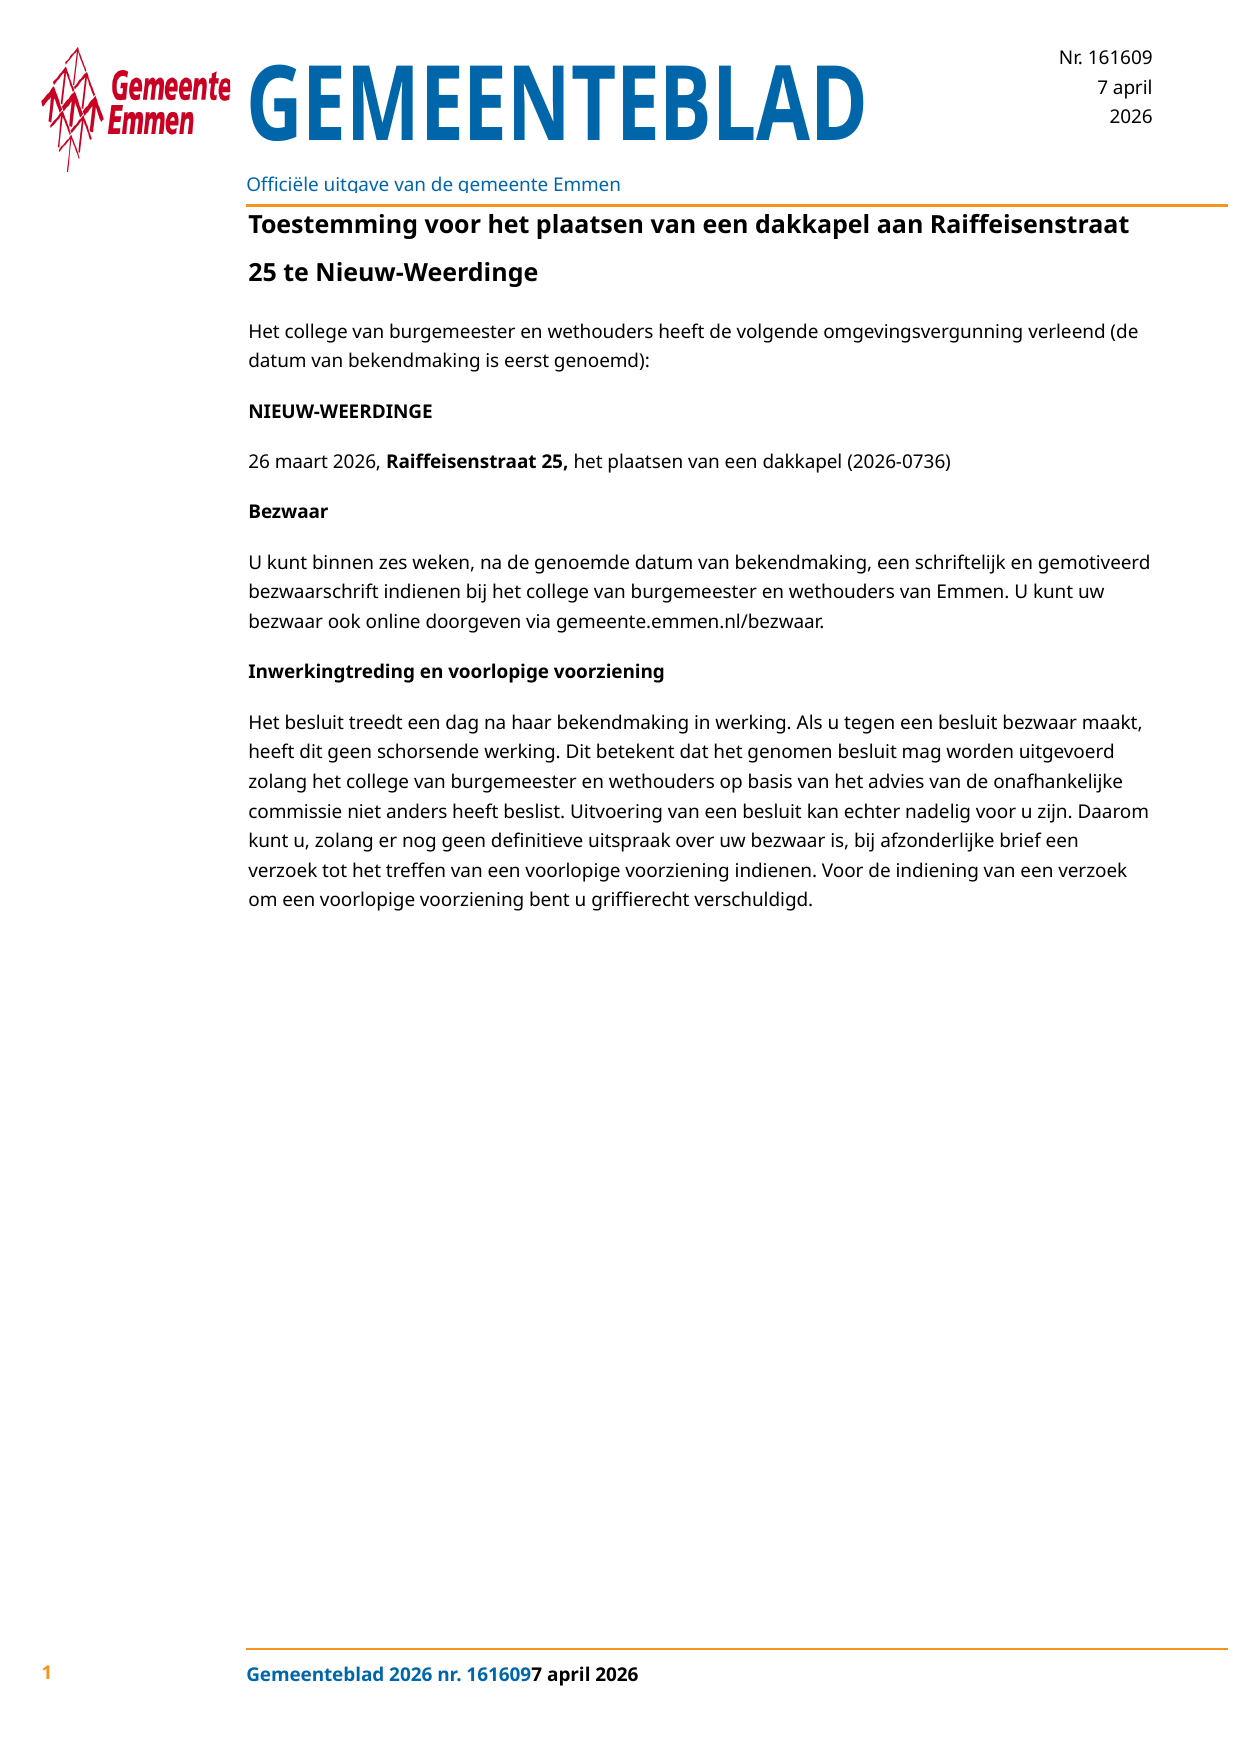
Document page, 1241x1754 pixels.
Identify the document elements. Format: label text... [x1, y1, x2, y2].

text Inwerkingtreding en voorlopige voorziening [248, 659, 1152, 684]
text U kunt binnen zes weken, na de genoemde datum van bekendmaking, een schriftelijk en gemotiveerd bezwaarschrift indienen bij het college van burgemeester en wethouders van Emmen. U kunt uw bezwaar ook online doorgeven via gemeente.emmen.nl/bezwaar. [248, 549, 1152, 634]
text Het college van burgemeester en wethouders heeft de volgende omgevingsvergunning verleend (de datum van bekendmaking is eerst genoemd): [248, 318, 1152, 373]
text Bezwaar [248, 499, 1152, 524]
text Toestemming voor het plaatsen van een dakkapel aan Raiffeisenstraat 25 te Nieuw-Weerdinge [248, 207, 1152, 288]
text 26 maart 2026, Raiffeisenstraat 25, het plaatsen van een dakkapel (2026-0736) [248, 448, 1152, 474]
picture [41, 47, 231, 172]
text NIEUW-WEERDINGE [248, 398, 1152, 424]
text Het besluit treedt een dag na haar bekendmaking in werking. Als u tegen een besluit bezwaar maakt, heeft dit geen schorsende werking. Dit betekent dat het genomen besluit mag worden uitgevoerd zolang het college van burgemeester en wethouders op basis van het advies van de onafhankelijke commissie niet anders heeft beslist. Uitvoering van een besluit kan echter nadelig voor u zijn. Daarom kunt u, zolang er nog geen definitieve uitspraak over uw bezwaar is, bij afzonderlijke brief een verzoek tot het treffen van een voorlopige voorziening indienen. Voor de indiening van een verzoek om een voorlopige voorziening bent u griffierecht verschuldigd. [248, 709, 1152, 912]
